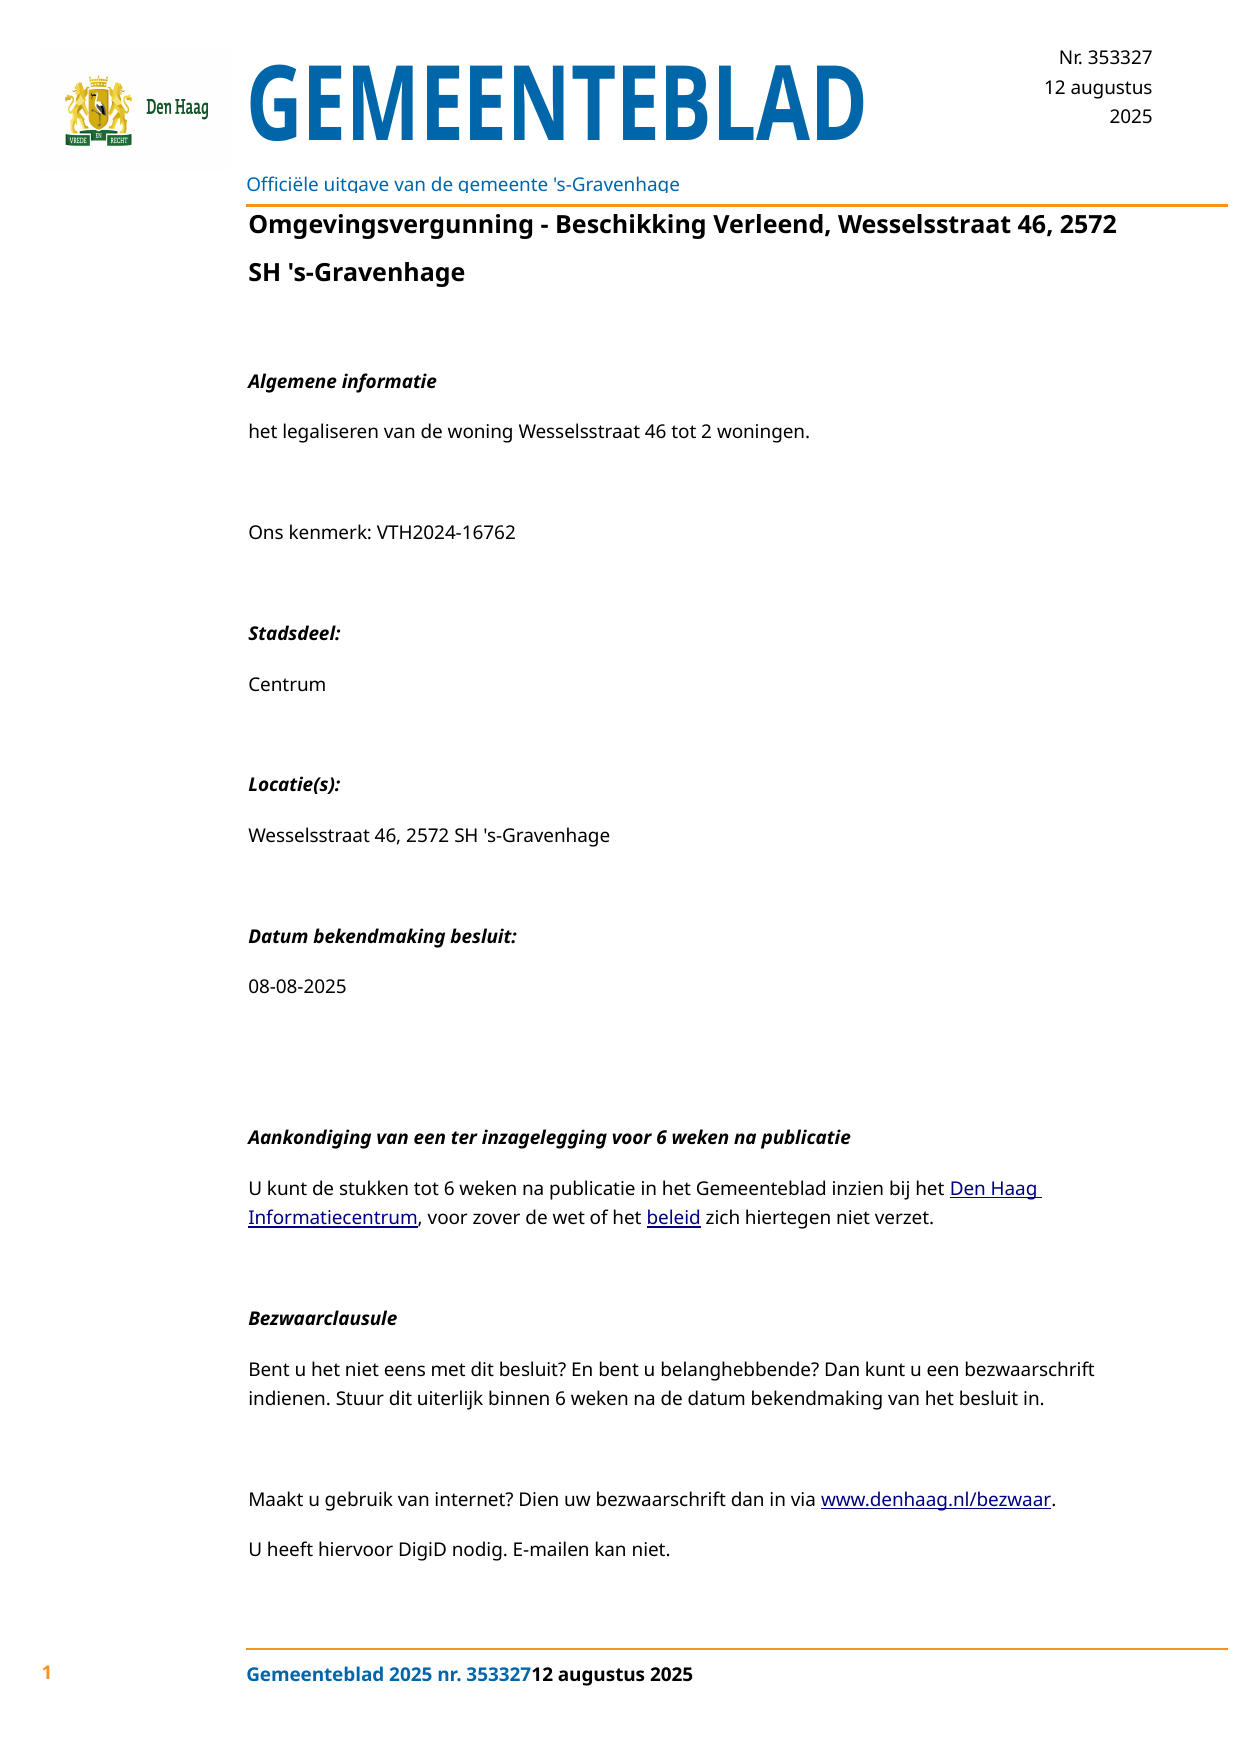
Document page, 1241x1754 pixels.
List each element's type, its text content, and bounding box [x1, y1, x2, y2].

text Datum bekendmaking besluit: [248, 923, 1152, 949]
text Maakt u gebruik van internet? Dien uw bezwaarschrift dan in via www.denhaag.nl/bezwaar. [248, 1486, 1152, 1512]
text U heeft hiervoor DigiD nodig. E-mailen kan niet. [248, 1537, 1152, 1562]
text Omgevingsvergunning - Beschikking Verleend, Wesselsstraat 46, 2572 SH 's-Gravenhage [248, 207, 1152, 288]
text Stadsdeel: [248, 620, 1152, 646]
text Aankondiging van een ter inzagelegging voor 6 weken na publicatie [248, 1124, 1152, 1150]
picture [41, 47, 231, 172]
text Locatie(s): [248, 772, 1152, 797]
text Bent u het niet eens met dit besluit? En bent u belanghebbende? Dan kunt u een bezwaarschrift indienen. Stuur dit uiterlijk binnen 6 weken na de datum bekendmaking van het besluit in. [248, 1356, 1152, 1411]
text Algemene informatie [248, 368, 1152, 394]
text 08-08-2025 [248, 973, 1152, 999]
text Centrum [248, 671, 1152, 697]
text Ons kenmerk: VTH2024-16762 [248, 519, 1152, 545]
text Bezwaarclausule [248, 1305, 1152, 1331]
text U kunt de stukken tot 6 weken na publicatie in het Gemeenteblad inzien bij het Den Haag Informatiecentrum, voor zover de wet of het beleid zich hiertegen niet verzet. [248, 1175, 1152, 1230]
text het legaliseren van de woning Wesselsstraat 46 tot 2 woningen. [248, 419, 1152, 444]
text Wesselsstraat 46, 2572 SH 's-Gravenhage [248, 822, 1152, 848]
